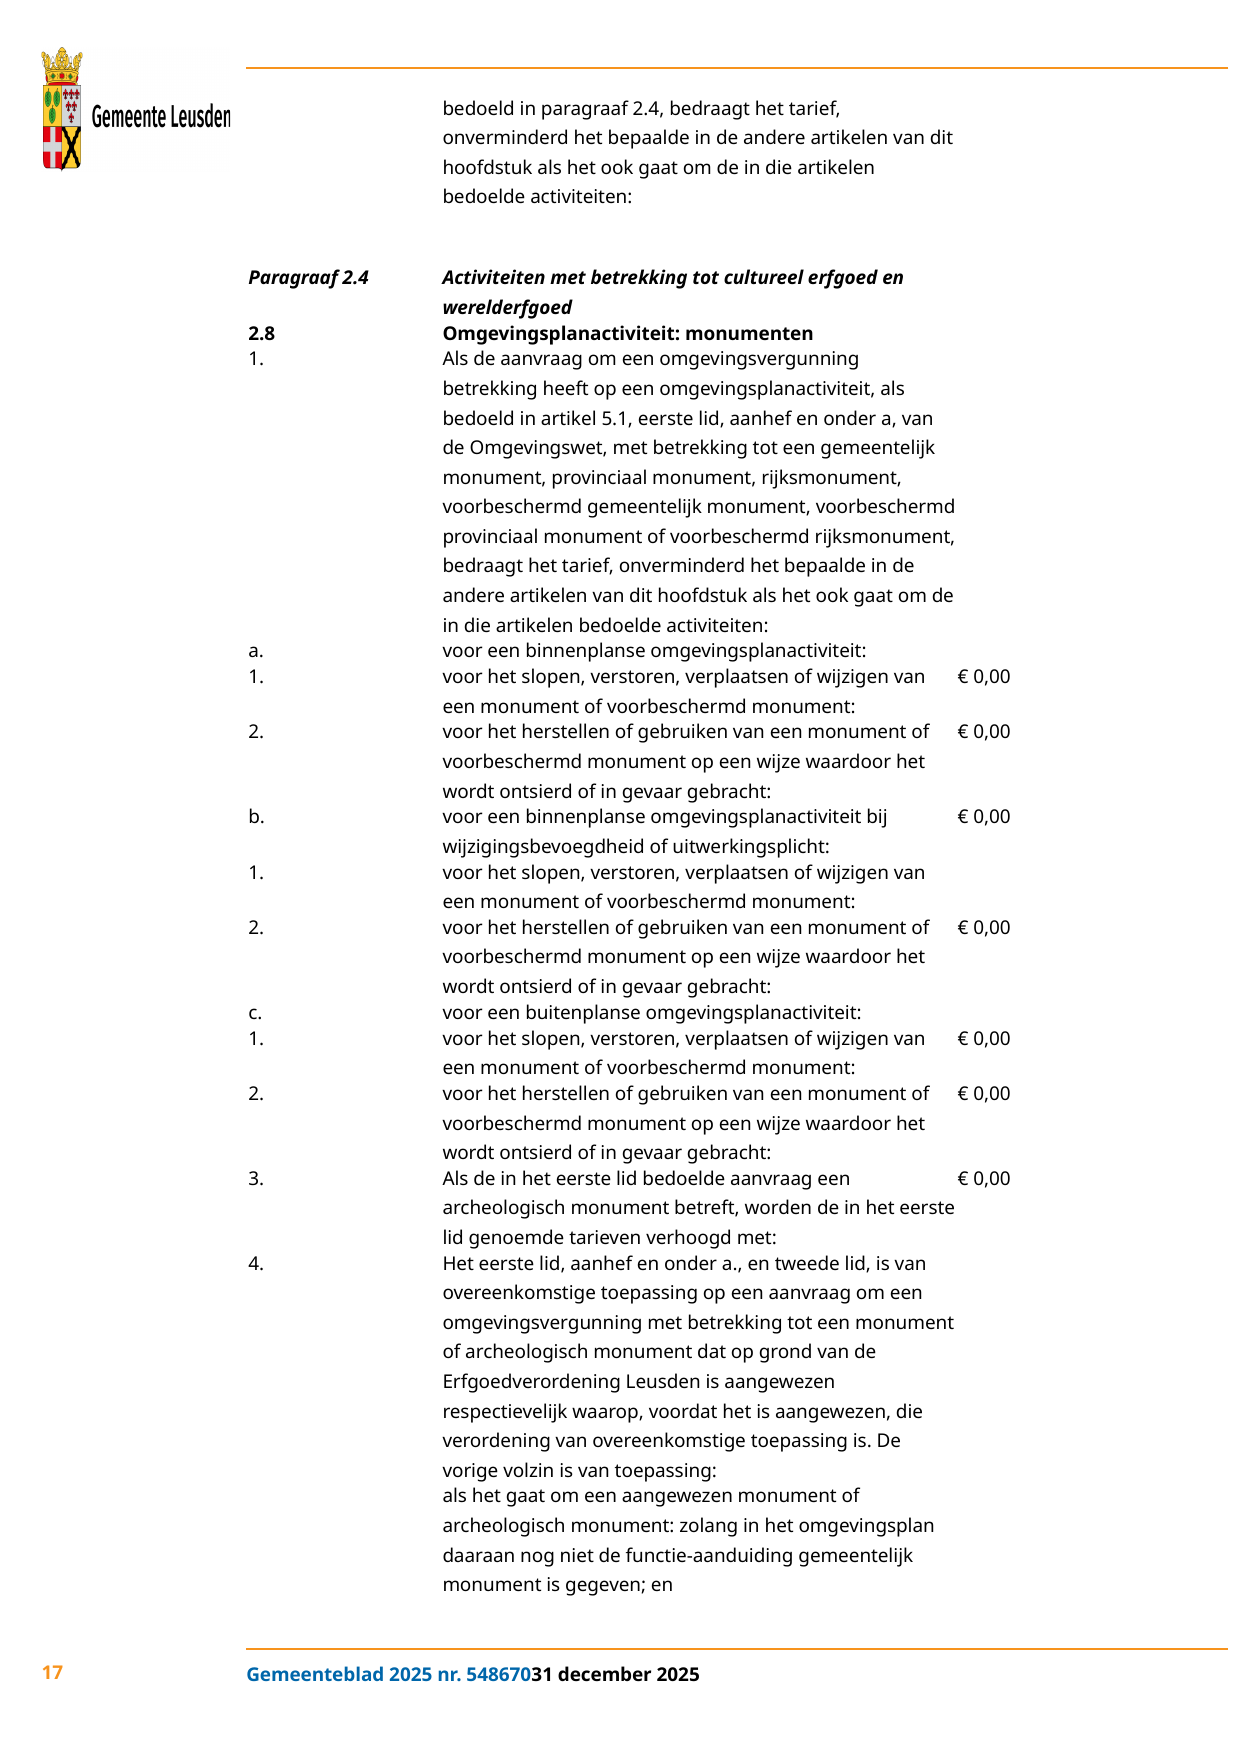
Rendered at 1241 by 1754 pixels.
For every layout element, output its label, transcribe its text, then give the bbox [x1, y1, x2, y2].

table_cell voor het herstellen of gebruiken van een monument of voorbeschermd monument op een wijze waardoor het wordt ontsierd of in gevaar gebracht: [442, 1080, 957, 1165]
table_cell [958, 265, 1152, 320]
table_cell 2. [248, 719, 442, 803]
table_cell voor een binnenplanse omgevingsplanactiviteit bij wijzigingsbevoegdheid of uitwerkingsplicht: [442, 804, 957, 859]
table_cell [958, 209, 1152, 264]
table_cell 4. [248, 1250, 442, 1483]
table_cell als het gaat om een aangewezen monument of archeologisch monument: zolang in het omgevingsplan daaraan nog niet de functie-aanduiding gemeentelijk monument is gegeven; en [442, 1483, 957, 1597]
table_cell [958, 1250, 1152, 1483]
table_cell [442, 209, 957, 264]
table_cell voor het slopen, verstoren, verplaatsen of wijzigen van een monument of voorbeschermd monument: [442, 1025, 957, 1080]
table_cell Het eerste lid, aanhef en onder a., en tweede lid, is van overeenkomstige toepassing op een aanvraag om een omgevingsvergunning met betrekking tot een monument of archeologisch monument dat op grond van de Erfgoedverordening Leusden is aangewezen respectievelijk waarop, voordat het is aangewezen, die verordening van overeenkomstige toepassing is. De vorige volzin is van toepassing: [442, 1250, 957, 1483]
table_cell Omgevingsplanactiviteit: monumenten [442, 320, 957, 346]
table_cell 1. [248, 1025, 442, 1080]
table_cell 2. [248, 914, 442, 999]
table_cell € 0,00 [958, 719, 1152, 803]
table_cell voor het slopen, verstoren, verplaatsen of wijzigen van een monument of voorbeschermd monument: [442, 859, 957, 914]
table_cell Activiteiten met betrekking tot cultureel erfgoed en werelderfgoed [442, 265, 957, 320]
table_cell 1. [248, 859, 442, 914]
table_cell € 0,00 [958, 1025, 1152, 1080]
table_cell 2. [248, 1080, 442, 1165]
table_cell a. [248, 638, 442, 663]
table_cell 1. [248, 663, 442, 719]
table_cell 2.8 [248, 320, 442, 346]
table_cell voor een binnenplanse omgevingsplanactiviteit: [442, 638, 957, 663]
table_cell b. [248, 804, 442, 859]
table_cell [958, 346, 1152, 638]
table_cell [958, 859, 1152, 914]
table_cell [248, 95, 442, 209]
table_cell 3. [248, 1165, 442, 1250]
table_cell € 0,00 [958, 1080, 1152, 1165]
table_cell voor het herstellen of gebruiken van een monument of voorbeschermd monument op een wijze waardoor het wordt ontsierd of in gevaar gebracht: [442, 719, 957, 803]
table_cell [248, 209, 442, 264]
table_cell bedoeld in paragraaf 2.4, bedraagt het tarief, onverminderd het bepaalde in de andere artikelen van dit hoofdstuk als het ook gaat om de in die artikelen bedoelde activiteiten: [442, 95, 957, 209]
picture [41, 47, 231, 172]
table_cell Als de aanvraag om een omgevingsvergunning betrekking heeft op een omgevingsplanactiviteit, als bedoeld in artikel 5.1, eerste lid, aanhef en onder a, van de Omgevingswet, met betrekking tot een gemeentelijk monument, provinciaal monument, rijksmonument, voorbeschermd gemeentelijk monument, voorbeschermd provinciaal monument of voorbeschermd rijksmonument, bedraagt het tarief, onverminderd het bepaalde in de andere artikelen van dit hoofdstuk als het ook gaat om de in die artikelen bedoelde activiteiten: [442, 346, 957, 638]
table_cell [958, 320, 1152, 346]
table_cell voor het herstellen of gebruiken van een monument of voorbeschermd monument op een wijze waardoor het wordt ontsierd of in gevaar gebracht: [442, 914, 957, 999]
table_cell € 0,00 [958, 663, 1152, 719]
table_cell voor een buitenplanse omgevingsplanactiviteit: [442, 999, 957, 1025]
table_cell € 0,00 [958, 914, 1152, 999]
table_cell Als de in het eerste lid bedoelde aanvraag een archeologisch monument betreft, worden de in het eerste lid genoemde tarieven verhoogd met: [442, 1165, 957, 1250]
table_cell [958, 999, 1152, 1025]
table_cell [248, 1483, 442, 1597]
table_cell c. [248, 999, 442, 1025]
table_cell [958, 1483, 1152, 1597]
table_cell [958, 95, 1152, 209]
table_cell € 0,00 [958, 1165, 1152, 1250]
table_cell Paragraaf 2.4 [248, 265, 442, 320]
table_cell [958, 638, 1152, 663]
table_cell voor het slopen, verstoren, verplaatsen of wijzigen van een monument of voorbeschermd monument: [442, 663, 957, 719]
table_cell 1. [248, 346, 442, 638]
table_cell € 0,00 [958, 804, 1152, 859]
